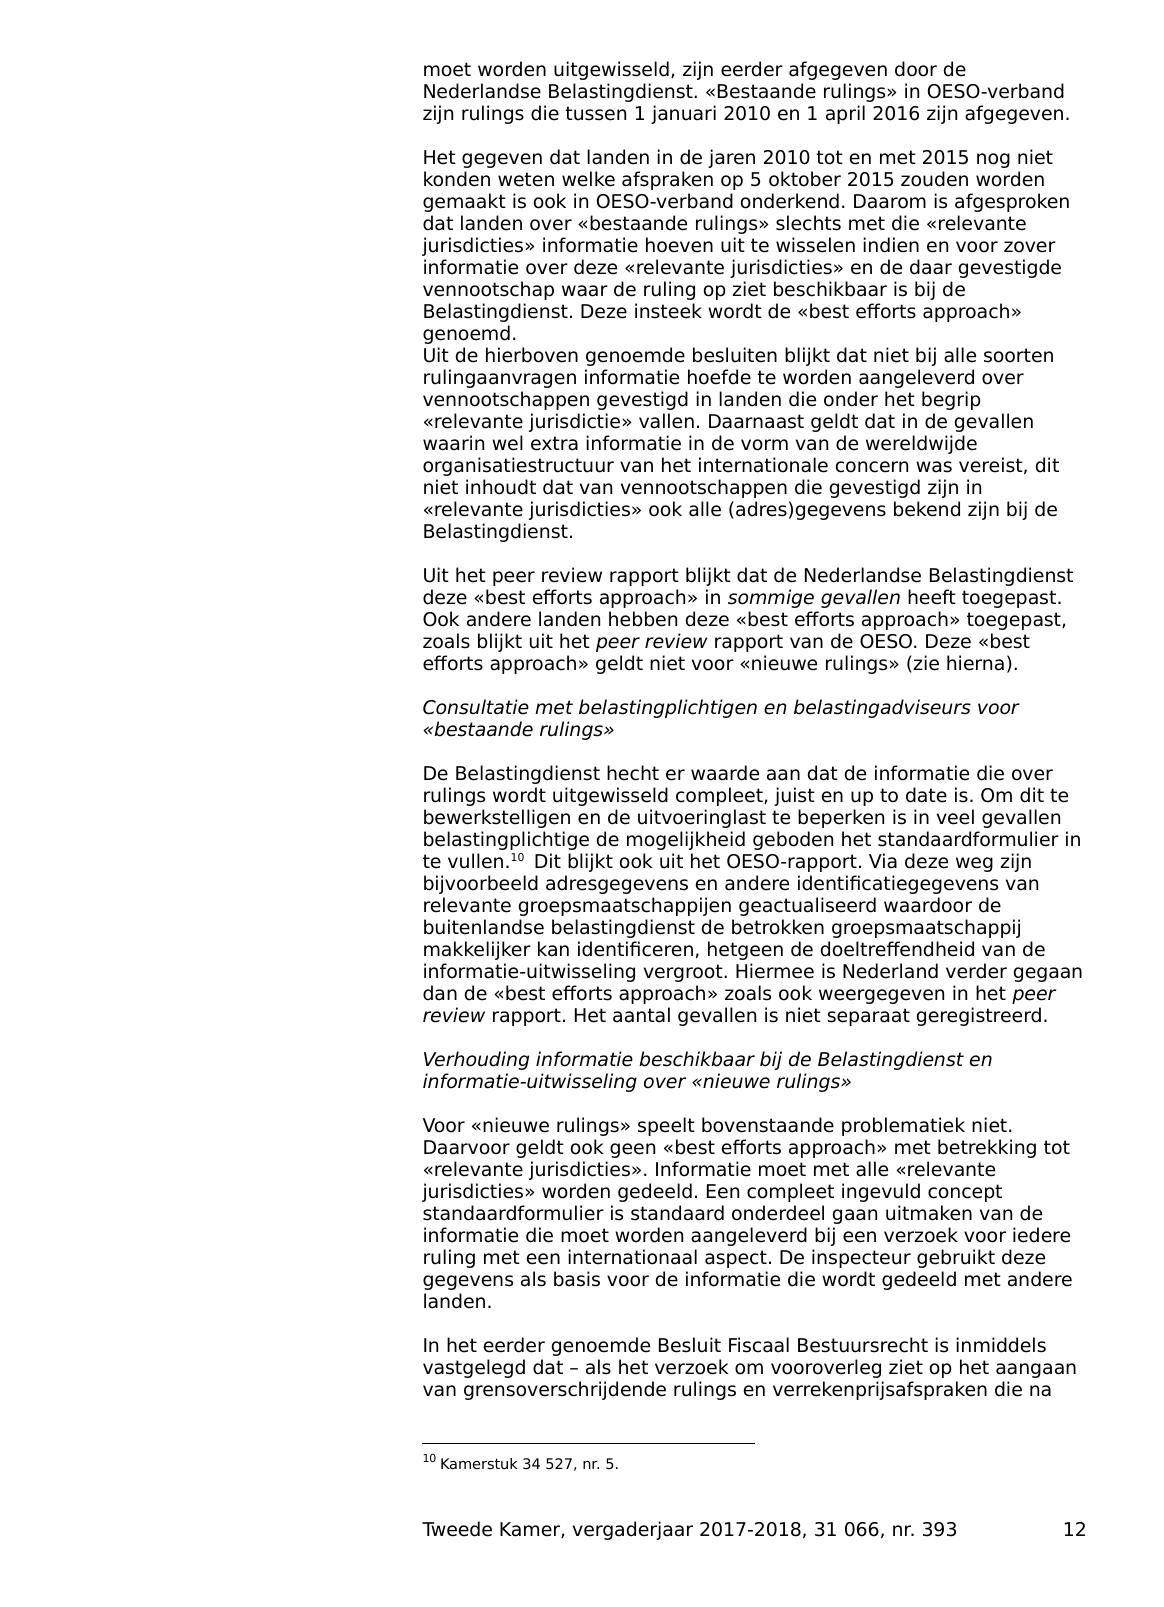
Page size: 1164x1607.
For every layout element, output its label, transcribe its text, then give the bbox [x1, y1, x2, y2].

text Uit het peer review rapport blijkt dat de Nederlandse Belastingdienst deze «best efforts approach» in sommige gevallen heeft toegepast. Ook andere landen hebben deze «best efforts approach» toegepast, zoals blijkt uit het peer review rapport van de OESO. Deze «best efforts approach» geldt niet voor «nieuwe rulings» (zie hierna). [422, 565, 1087, 675]
subtitle Consultatie met belastingplichtigen en belastingadviseurs voor «bestaande rulings» [422, 697, 1087, 741]
text Uit de hierboven genoemde besluiten blijkt dat niet bij alle soorten rulingaanvragen informatie hoefde te worden aangeleverd over vennootschappen gevestigd in landen die onder het begrip «relevante jurisdictie» vallen. Daarnaast geldt dat in de gevallen waarin wel extra informatie in de vorm van de wereldwijde organisatiestructuur van het internationale concern was vereist, dit niet inhoudt dat van vennootschappen die gevestigd zijn in «relevante jurisdicties» ook alle (adres)gegevens bekend zijn bij de Belastingdienst. [422, 345, 1087, 543]
text Kamerstuk 34 527, nr. 5. [422, 1452, 1087, 1474]
subtitle Verhouding informatie beschikbaar bij de Belastingdienst en informatie-uitwisseling over «nieuwe rulings» [422, 1049, 1087, 1093]
text Voor «nieuwe rulings» speelt bovenstaande problematiek niet. Daarvoor geldt ook geen «best efforts approach» met betrekking tot «relevante jurisdicties». Informatie moet met alle «relevante jurisdicties» worden gedeeld. Een compleet ingevuld concept standaardformulier is standaard onderdeel gaan uitmaken van de informatie die moet worden aangeleverd bij een verzoek voor iedere ruling met een internationaal aspect. De inspecteur gebruikt deze gegevens als basis voor de informatie die wordt gedeeld met andere landen. [422, 1115, 1087, 1313]
text Het gegeven dat landen in de jaren 2010 tot en met 2015 nog niet konden weten welke afspraken op 5 oktober 2015 zouden worden gemaakt is ook in OESO-verband onderkend. Daarom is afgesproken dat landen over «bestaande rulings» slechts met die «relevante jurisdicties» informatie hoeven uit te wisselen indien en voor zover informatie over deze «relevante jurisdicties» en de daar gevestigde vennootschap waar de ruling op ziet beschikbaar is bij de Belastingdienst. Deze insteek wordt de «best efforts approach» genoemd. [422, 147, 1087, 345]
text moet worden uitgewisseld, zijn eerder afgegeven door de Nederlandse Belastingdienst. «Bestaande rulings» in OESO-verband zijn rulings die tussen 1 januari 2010 en 1 april 2016 zijn afgegeven. [422, 59, 1087, 125]
text De Belastingdienst hecht er waarde aan dat de informatie die over rulings wordt uitgewisseld compleet, juist en up to date is. Om dit te bewerkstelligen en de uitvoeringlast te beperken is in veel gevallen belastingplichtige de mogelijkheid geboden het standaardformulier in te vullen. Dit blijkt ook uit het OESO-rapport. Via deze weg zijn bijvoorbeeld adresgegevens en andere identificatiegegevens van relevante groepsmaatschappijen geactualiseerd waardoor de buitenlandse belastingdienst de betrokken groepsmaatschappij makkelijker kan identificeren, hetgeen de doeltreffendheid van de informatie-uitwisseling vergroot. Hiermee is Nederland verder gegaan dan de «best efforts approach» zoals ook weergegeven in het peer review rapport. Het aantal gevallen is niet separaat geregistreerd. [422, 763, 1087, 1027]
text In het eerder genoemde Besluit Fiscaal Bestuursrecht is inmiddels vastgelegd dat – als het verzoek om vooroverleg ziet op het aangaan van grensoverschrijdende rulings en verrekenprijsafspraken die na [422, 1335, 1087, 1401]
